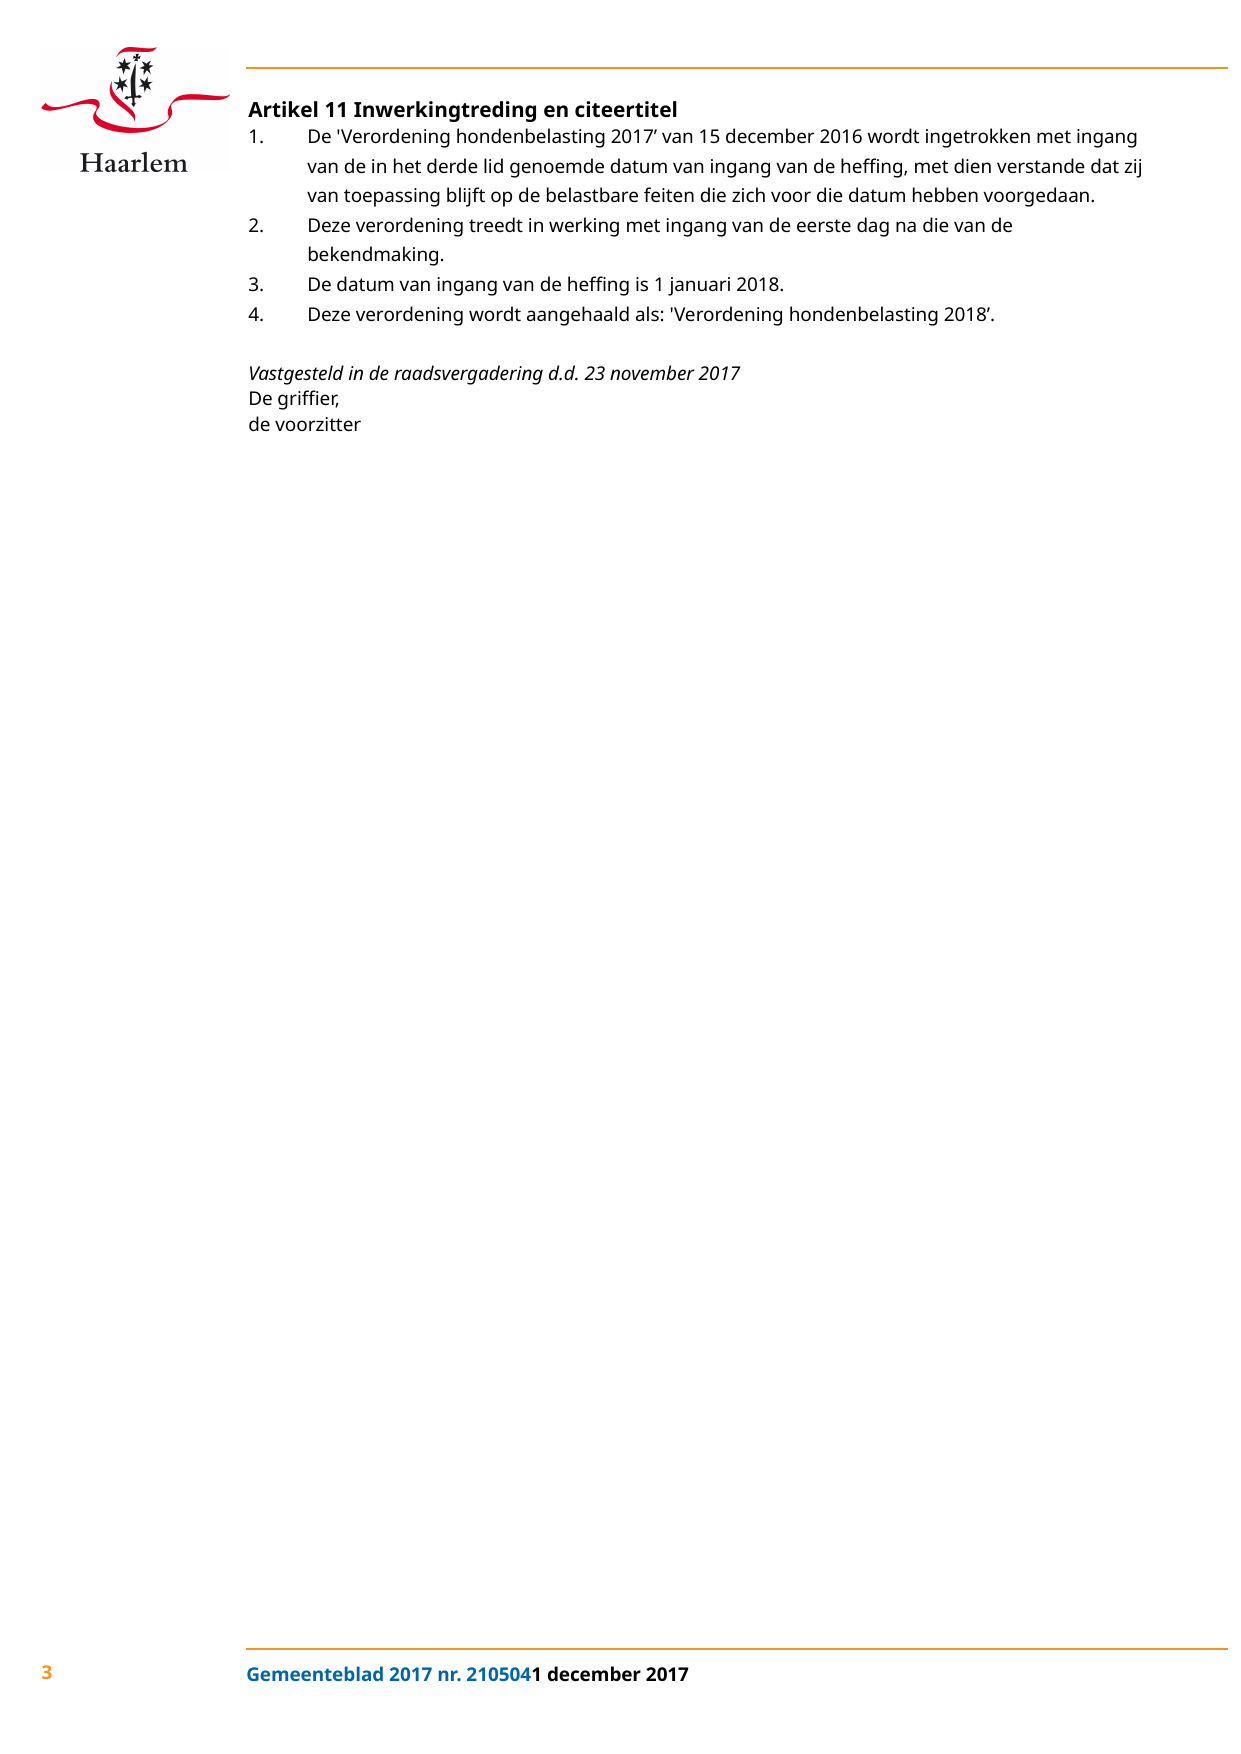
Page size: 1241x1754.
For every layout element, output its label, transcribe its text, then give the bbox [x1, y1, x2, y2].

list De datum van ingang van de heffing is 1 januari 2018. [248, 271, 1152, 297]
text De griffier, [248, 386, 1152, 411]
picture [41, 47, 231, 172]
list De 'Verordening hondenbelasting 2017’ van 15 december 2016 wordt ingetrokken met ingang van de in het derde lid genoemde datum van ingang van de heffing, met dien verstande dat zij van toepassing blijft op de belastbare feiten die zich voor die datum hebben voorgedaan. [248, 123, 1152, 208]
list Deze verordening treedt in werking met ingang van de eerste dag na die van de bekendmaking. [248, 212, 1152, 267]
text Vastgesteld in de raadsvergadering d.d. 23 november 2017 [248, 360, 1152, 386]
list Deze verordening wordt aangehaald als: 'Verordening hondenbelasting 2018’. [248, 301, 1152, 326]
text de voorzitter [248, 411, 1152, 437]
text Artikel 11 Inwerkingtreding en citeertitel [248, 95, 1152, 123]
